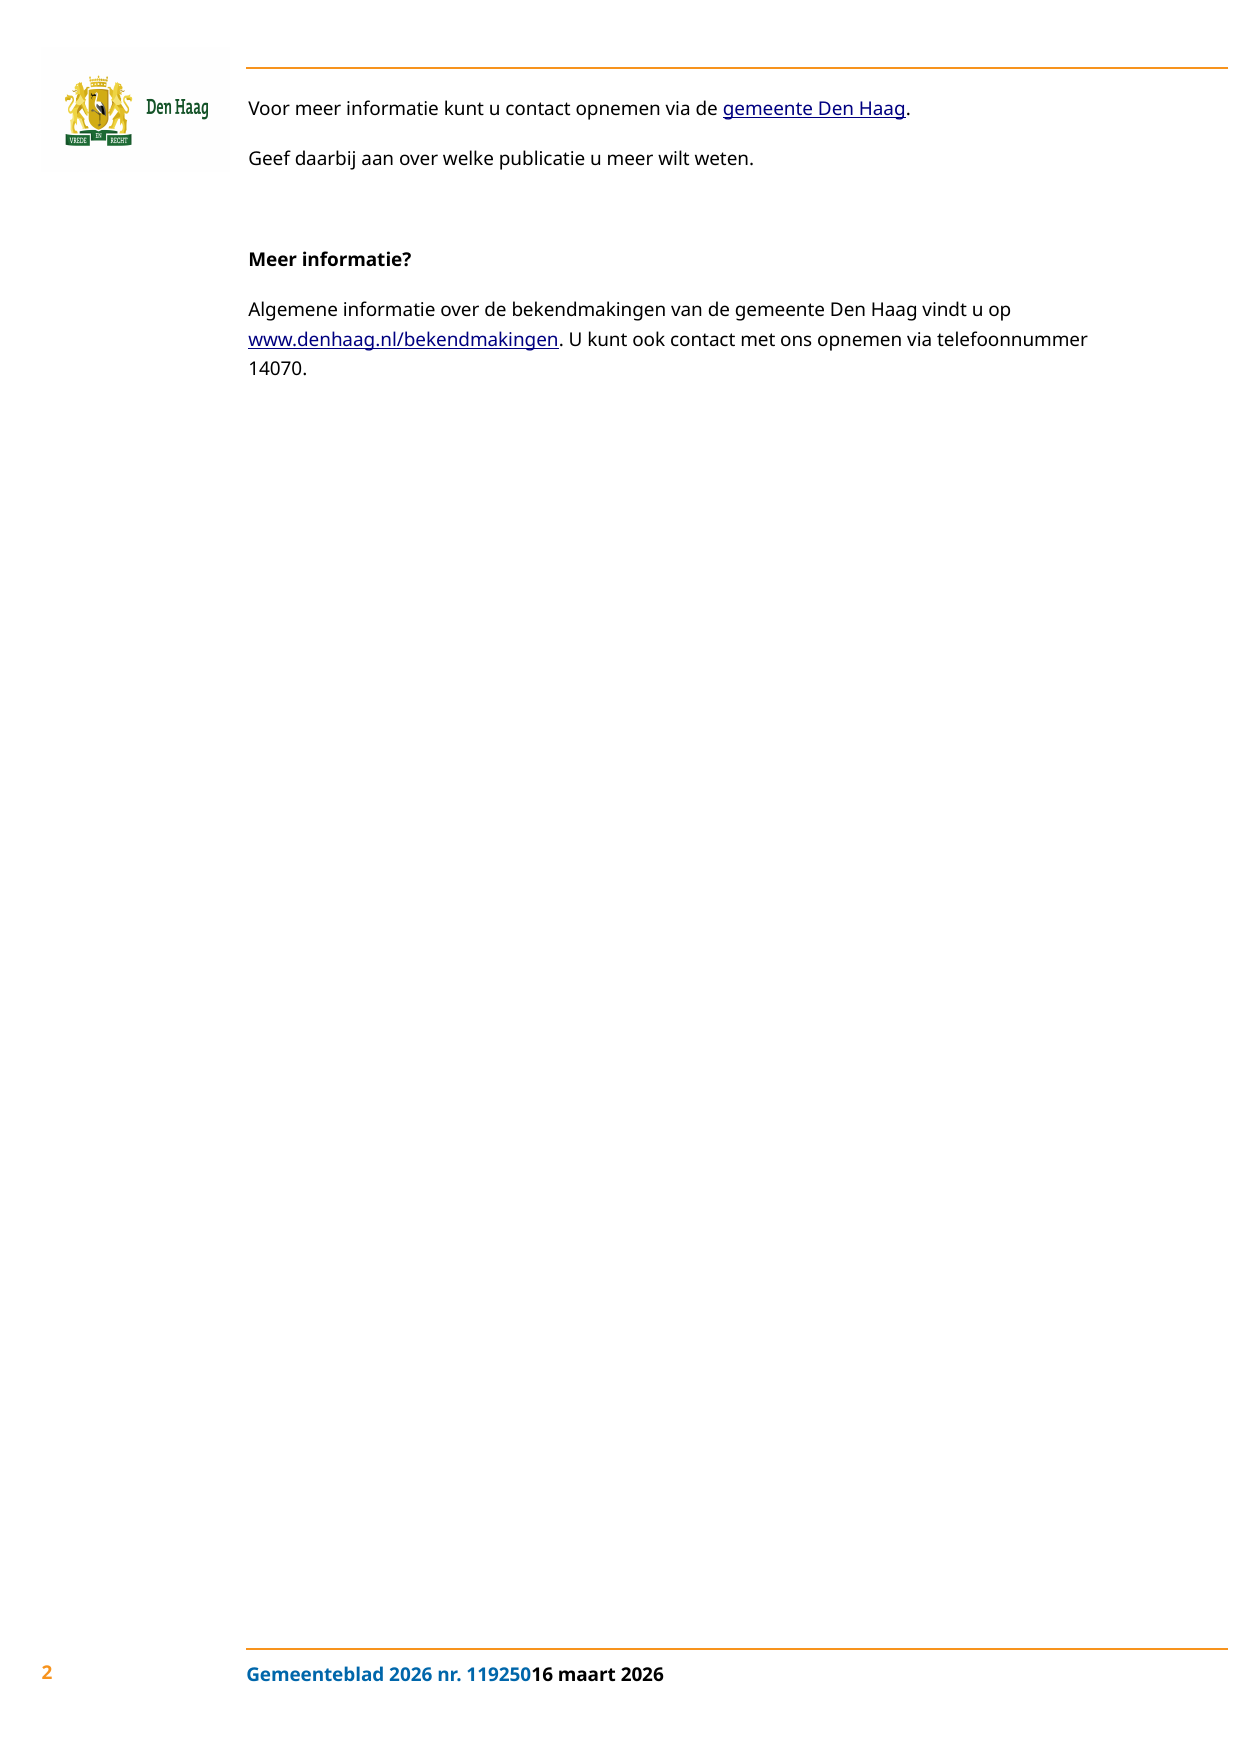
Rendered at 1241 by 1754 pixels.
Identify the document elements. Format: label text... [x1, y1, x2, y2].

text Geef daarbij aan over welke publicatie u meer wilt weten. [248, 145, 1152, 171]
text Meer informatie? [248, 246, 1152, 272]
text Algemene informatie over de bekendmakingen van de gemeente Den Haag vindt u op www.denhaag.nl/bekendmakingen. U kunt ook contact met ons opnemen via telefoonnummer 14070. [248, 296, 1152, 381]
text Voor meer informatie kunt u contact opnemen via de gemeente Den Haag. [248, 95, 1152, 121]
picture [41, 47, 231, 172]
